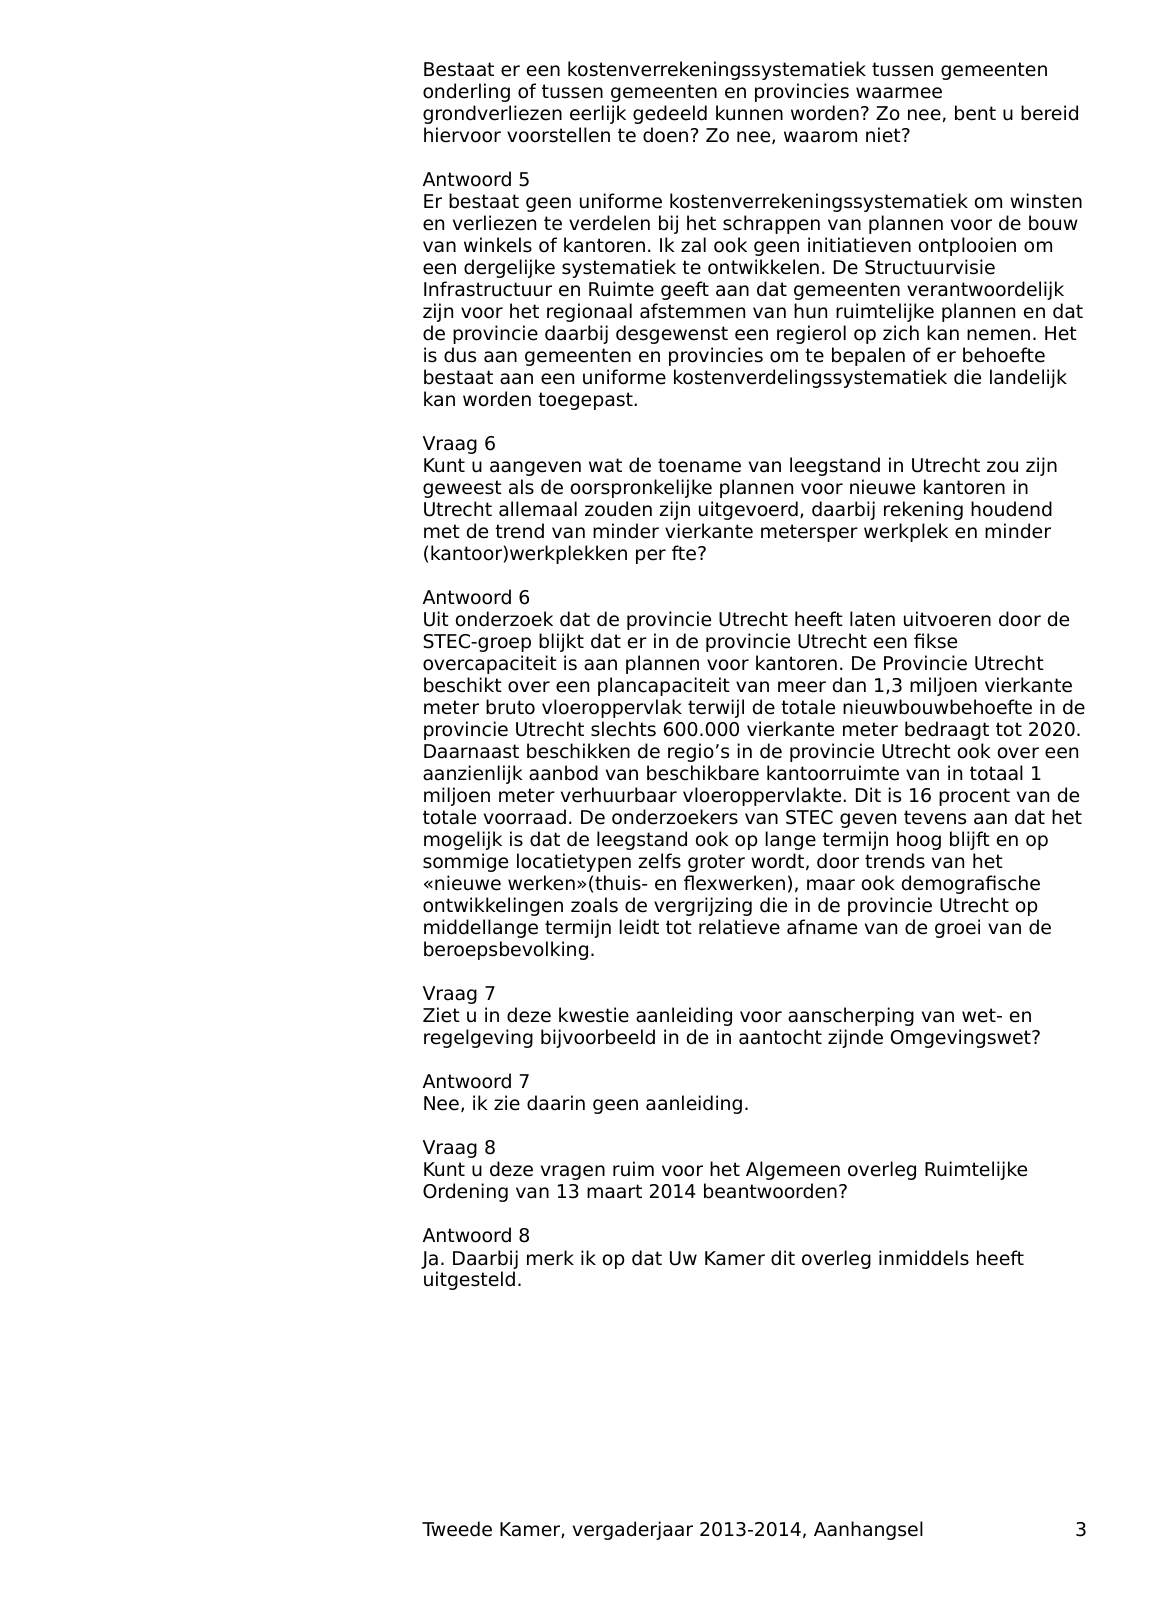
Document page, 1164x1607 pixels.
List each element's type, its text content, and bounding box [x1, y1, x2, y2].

text Er bestaat geen uniforme kostenverrekeningssystematiek om winsten en verliezen te verdelen bij het schrappen van plannen voor de bouw van winkels of kantoren. Ik zal ook geen initiatieven ontplooien om een dergelijke systematiek te ontwikkelen. De Structuurvisie Infrastructuur en Ruimte geeft aan dat gemeenten verantwoordelijk zijn voor het regionaal afstemmen van hun ruimtelijke plannen en dat de provincie daarbij desgewenst een regierol op zich kan nemen. Het is dus aan gemeenten en provincies om te bepalen of er behoefte bestaat aan een uniforme kostenverdelingssystematiek die landelijk kan worden toegepast. [422, 191, 1087, 411]
text Vraag 7 [422, 983, 1087, 1005]
text Vraag 8 [422, 1137, 1087, 1159]
text Kunt u deze vragen ruim voor het Algemeen overleg Ruimtelijke Ordening van 13 maart 2014 beantwoorden? [422, 1159, 1087, 1203]
text Bestaat er een kostenverrekeningssystematiek tussen gemeenten onderling of tussen gemeenten en provincies waarmee grondverliezen eerlijk gedeeld kunnen worden? Zo nee, bent u bereid hiervoor voorstellen te doen? Zo nee, waarom niet? [422, 59, 1087, 147]
text Kunt u aangeven wat de toename van leegstand in Utrecht zou zijn geweest als de oorspronkelijke plannen voor nieuwe kantoren in Utrecht allemaal zouden zijn uitgevoerd, daarbij rekening houdend met de trend van minder vierkante metersper werkplek en minder (kantoor)werkplekken per fte? [422, 455, 1087, 565]
text Antwoord 6 [422, 587, 1087, 609]
text Antwoord 7 [422, 1071, 1087, 1093]
text Antwoord 5 [422, 169, 1087, 191]
text Nee, ik zie daarin geen aanleiding. [422, 1093, 1087, 1115]
text Ja. Daarbij merk ik op dat Uw Kamer dit overleg inmiddels heeft uitgesteld. [422, 1247, 1087, 1291]
text Vraag 6 [422, 433, 1087, 455]
text Antwoord 8 [422, 1225, 1087, 1247]
text Uit onderzoek dat de provincie Utrecht heeft laten uitvoeren door de STEC-groep blijkt dat er in de provincie Utrecht een fikse overcapaciteit is aan plannen voor kantoren. De Provincie Utrecht beschikt over een plancapaciteit van meer dan 1,3 miljoen vierkante meter bruto vloeroppervlak terwijl de totale nieuwbouwbehoefte in de provincie Utrecht slechts 600.000 vierkante meter bedraagt tot 2020. Daarnaast beschikken de regio’s in de provincie Utrecht ook over een aanzienlijk aanbod van beschikbare kantoorruimte van in totaal 1 miljoen meter verhuurbaar vloeroppervlakte. Dit is 16 procent van de totale voorraad. De onderzoekers van STEC geven tevens aan dat het mogelijk is dat de leegstand ook op lange termijn hoog blijft en op sommige locatietypen zelfs groter wordt, door trends van het «nieuwe werken»(thuis- en flexwerken), maar ook demografische ontwikkelingen zoals de vergrijzing die in de provincie Utrecht op middellange termijn leidt tot relatieve afname van de groei van de beroepsbevolking. [422, 609, 1087, 961]
text Ziet u in deze kwestie aanleiding voor aanscherping van wet- en regelgeving bijvoorbeeld in de in aantocht zijnde Omgevingswet? [422, 1005, 1087, 1049]
